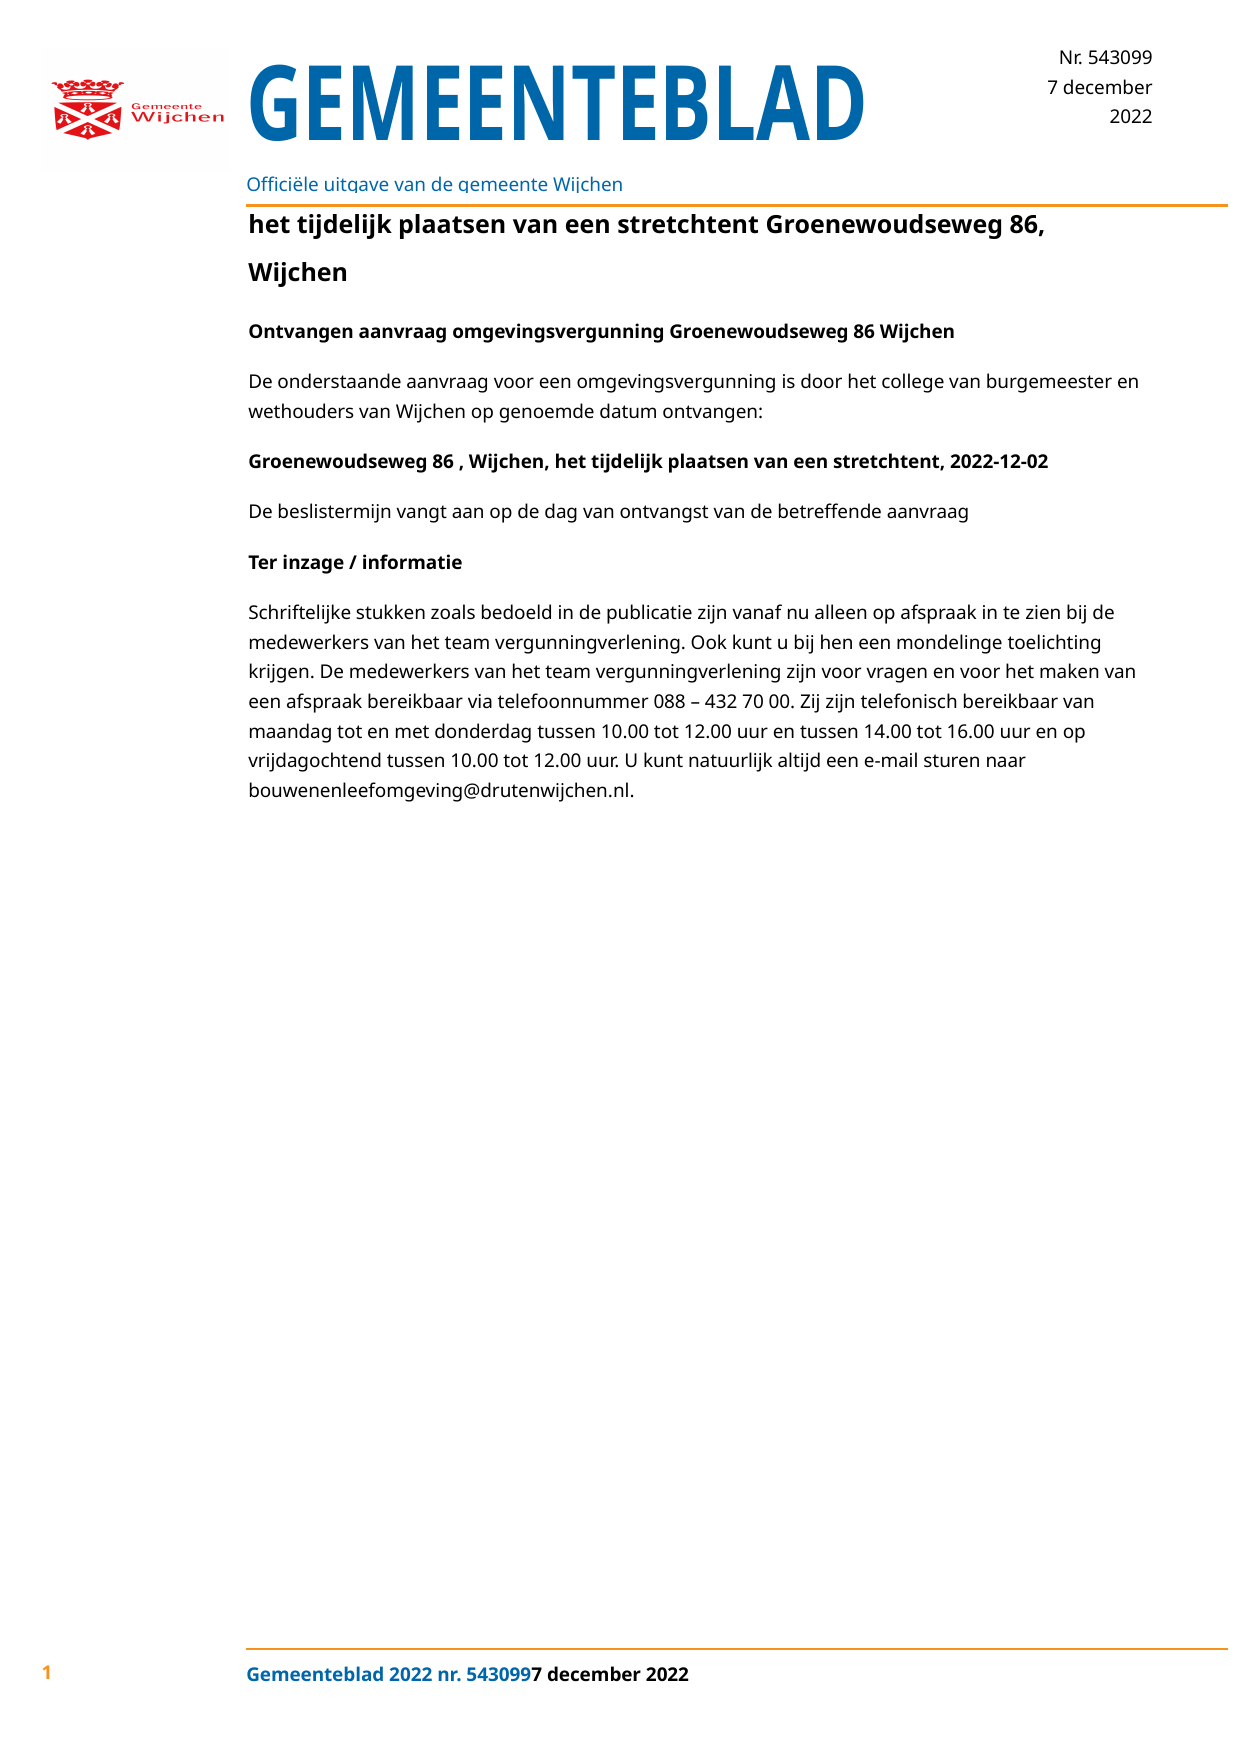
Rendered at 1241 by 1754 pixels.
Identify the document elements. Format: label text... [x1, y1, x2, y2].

text Ter inzage / informatie [248, 549, 1152, 575]
text Schriftelijke stukken zoals bedoeld in de publicatie zijn vanaf nu alleen op afspraak in te zien bij de medewerkers van het team vergunningverlening. Ook kunt u bij hen een mondelinge toelichting krijgen. De medewerkers van het team vergunningverlening zijn voor vragen en voor het maken van een afspraak bereikbaar via telefoonnummer 088 – 432 70 00. Zij zijn telefonisch bereikbaar van maandag tot en met donderdag tussen 10.00 tot 12.00 uur en tussen 14.00 tot 16.00 uur en op vrijdagochtend tussen 10.00 tot 12.00 uur. U kunt natuurlijk altijd een e-mail sturen naar bouwenenleefomgeving@drutenwijchen.nl. [248, 599, 1152, 803]
text Groenewoudseweg 86 , Wijchen, het tijdelijk plaatsen van een stretchtent, 2022-12-02 [248, 448, 1152, 474]
text De onderstaande aanvraag voor een omgevingsvergunning is door het college van burgemeester en wethouders van Wijchen op genoemde datum ontvangen: [248, 368, 1152, 424]
text De beslistermijn vangt aan op de dag van ontvangst van de betreffende aanvraag [248, 499, 1152, 524]
text Ontvangen aanvraag omgevingsvergunning Groenewoudseweg 86 Wijchen [248, 318, 1152, 344]
picture [41, 47, 231, 172]
text het tijdelijk plaatsen van een stretchtent Groenewoudseweg 86, Wijchen [248, 207, 1152, 288]
